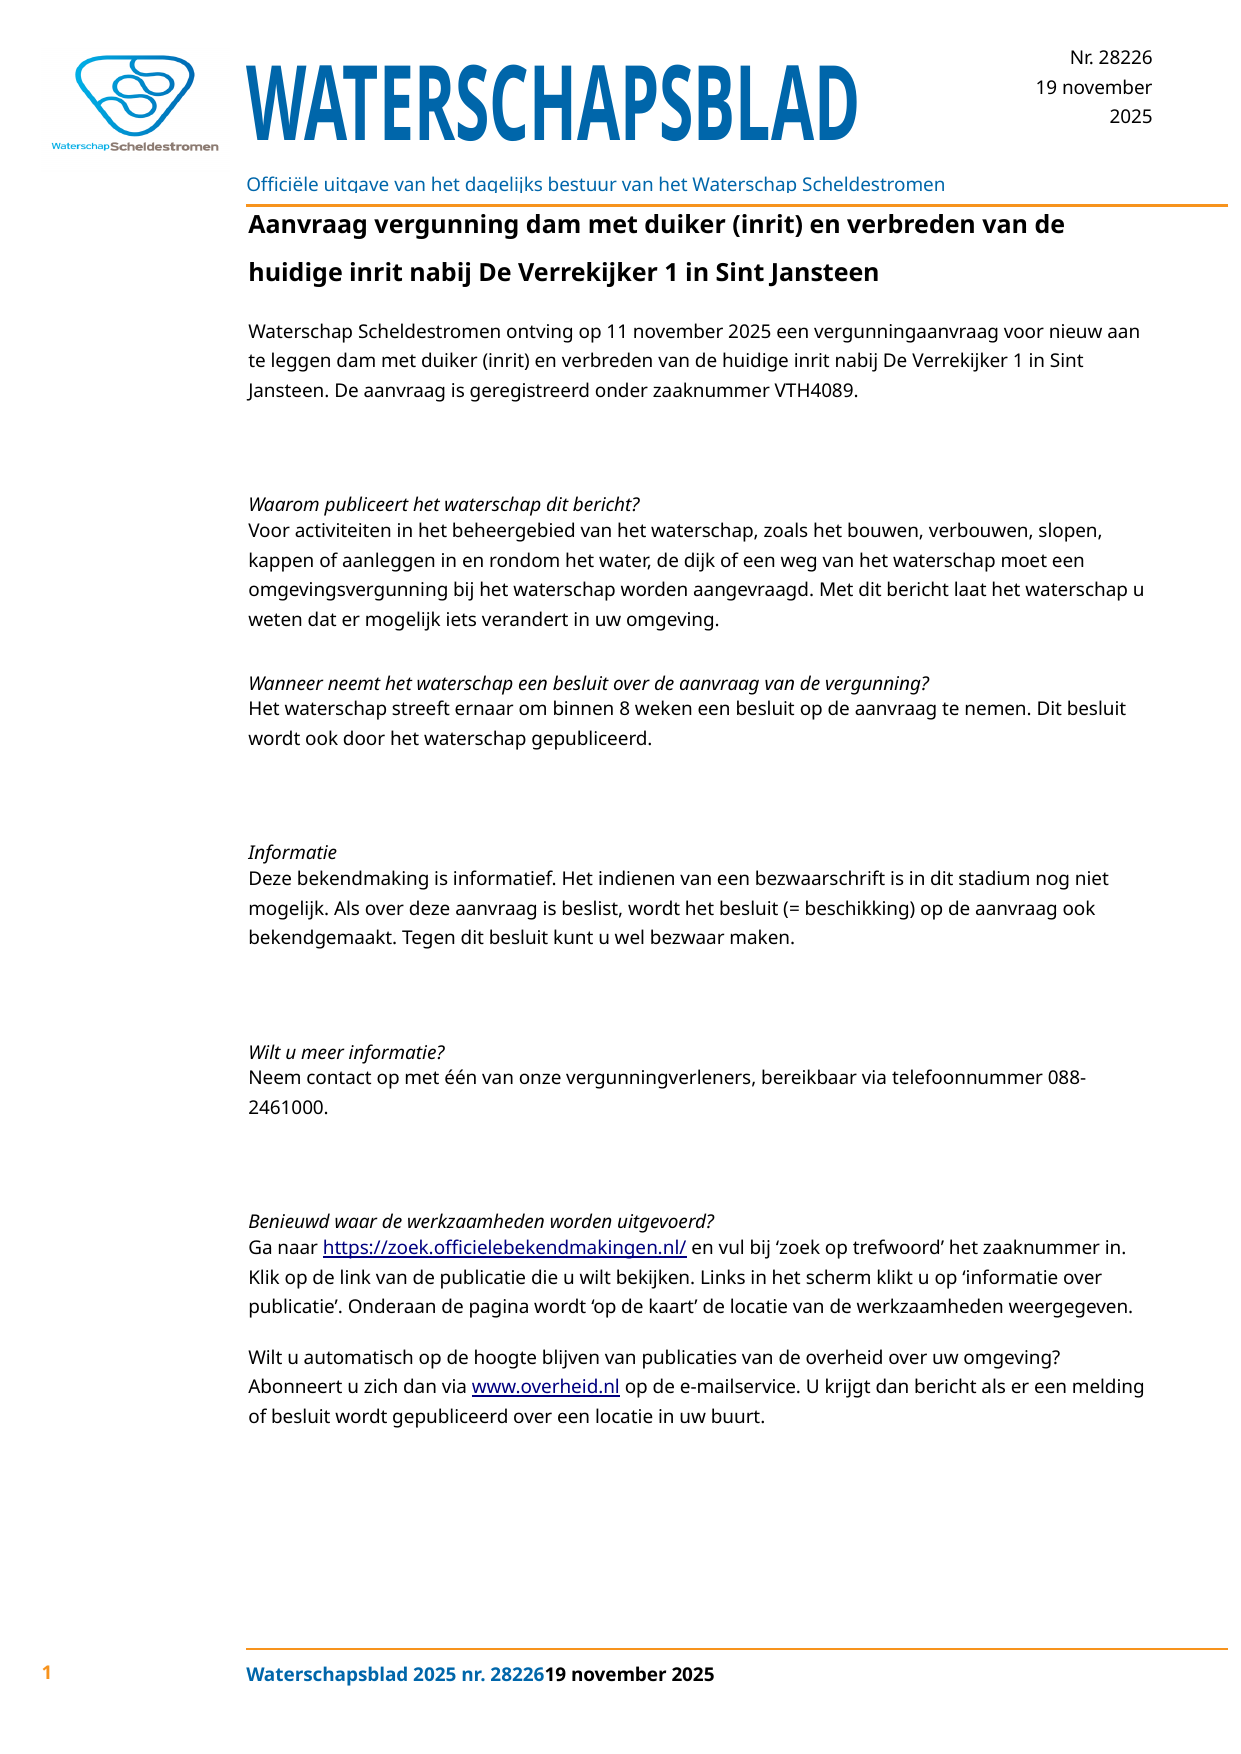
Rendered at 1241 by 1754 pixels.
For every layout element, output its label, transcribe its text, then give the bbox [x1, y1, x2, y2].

text Ga naar https://zoek.officielebekendmakingen.nl/ en vul bij ‘zoek op trefwoord’ het zaaknummer in. Klik op de link van de publicatie die u wilt bekijken. Links in het scherm klikt u op ‘informatie over publicatie’. Onderaan de pagina wordt ‘op de kaart’ de locatie van de werkzaamheden weergegeven. [248, 1234, 1152, 1319]
text Wilt u meer informatie? [248, 1039, 1152, 1064]
text Voor activiteiten in het beheergebied van het waterschap, zoals het bouwen, verbouwen, slopen, kappen of aanleggen in en rondom het water, de dijk of een weg van het waterschap moet een omgevingsvergunning bij het waterschap worden aangevraagd. Met dit bericht laat het waterschap u weten dat er mogelijk iets verandert in uw omgeving. [248, 517, 1152, 632]
text Benieuwd waar de werkzaamheden worden uitgevoerd? [248, 1208, 1152, 1234]
text Het waterschap streeft ernaar om binnen 8 weken een besluit op de aanvraag te nemen. Dit besluit wordt ook door het waterschap gepubliceerd. [248, 696, 1152, 751]
text Informatie [248, 839, 1152, 865]
text Waarom publiceert het waterschap dit bericht? [248, 491, 1152, 517]
text Wanneer neemt het waterschap een besluit over de aanvraag van de vergunning? [248, 670, 1152, 696]
text Deze bekendmaking is informatief. Het indienen van een bezwaarschrift is in dit stadium nog niet mogelijk. Als over deze aanvraag is beslist, wordt het besluit (= beschikking) op de aanvraag ook bekendgemaakt. Tegen dit besluit kunt u wel bezwaar maken. [248, 865, 1152, 950]
text Aanvraag vergunning dam met duiker (inrit) en verbreden van de huidige inrit nabij De Verrekijker 1 in Sint Jansteen [248, 207, 1152, 288]
text Wilt u automatisch op de hoogte blijven van publicaties van de overheid over uw omgeving? Abonneert u zich dan via www.overheid.nl op de e-mailservice. U krijgt dan bericht als er een melding of besluit wordt gepubliceerd over een locatie in uw buurt. [248, 1344, 1152, 1429]
text Neem contact op met één van onze vergunningverleners, bereikbaar via telefoonnummer 088-2461000. [248, 1064, 1152, 1120]
picture [41, 47, 231, 172]
text Waterschap Scheldestromen ontving op 11 november 2025 een vergunningaanvraag voor nieuw aan te leggen dam met duiker (inrit) en verbreden van de huidige inrit nabij De Verrekijker 1 in Sint Jansteen. De aanvraag is geregistreerd onder zaaknummer VTH4089. [248, 318, 1152, 403]
